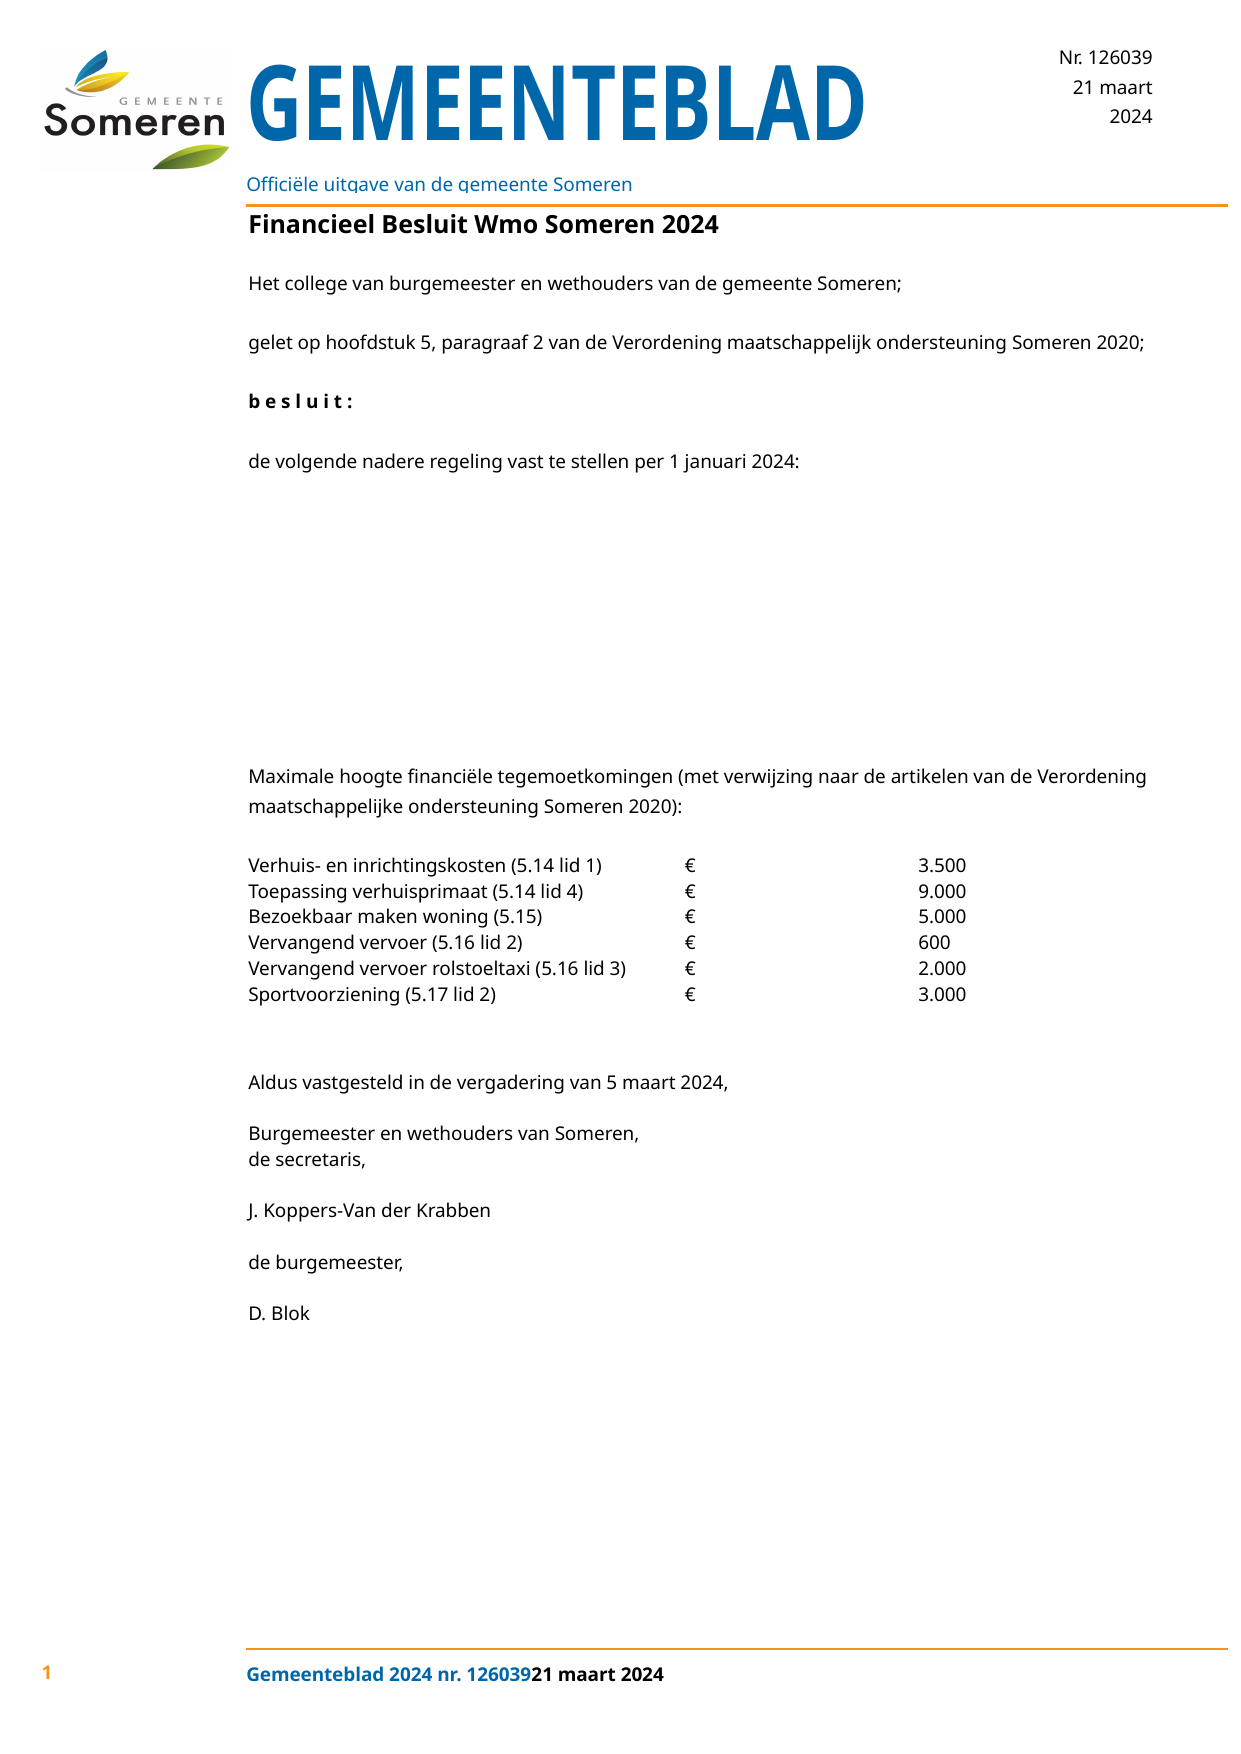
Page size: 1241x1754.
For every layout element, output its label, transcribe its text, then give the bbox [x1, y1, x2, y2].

text Het college van burgemeester en wethouders van de gemeente Someren; [248, 270, 1152, 296]
table_cell € [685, 904, 918, 929]
text Burgemeester en wethouders van Someren, [248, 1120, 1152, 1146]
text b e s l u i t : [248, 389, 1152, 414]
table_cell € [685, 955, 918, 981]
table_header Verhuis- en inrichtingskosten (5.14 lid 1) [248, 852, 684, 878]
table_cell 5.000 [918, 904, 1152, 929]
text de volgende nadere regeling vast te stellen per 1 januari 2024: [248, 448, 1152, 473]
text Aldus vastgesteld in de vergadering van 5 maart 2024, [248, 1069, 1152, 1095]
table_cell Vervangend vervoer (5.16 lid 2) [248, 929, 684, 955]
table_cell Vervangend vervoer rolstoeltaxi (5.16 lid 3) [248, 955, 684, 981]
table_header 3.500 [918, 852, 1152, 878]
text Financieel Besluit Wmo Someren 2024 [248, 207, 1152, 241]
text de secretaris, [248, 1146, 1152, 1172]
text gelet op hoofdstuk 5, paragraaf 2 van de Verordening maatschappelijk ondersteuning Someren 2020; [248, 329, 1152, 355]
table_cell 3.000 [918, 981, 1152, 1007]
text J. Koppers-Van der Krabben [248, 1198, 1152, 1223]
table_cell € [685, 981, 918, 1007]
table_cell € [685, 878, 918, 904]
table_cell Bezoekbaar maken woning (5.15) [248, 904, 684, 929]
picture [41, 47, 231, 172]
text D. Blok [248, 1301, 1152, 1326]
table_cell Sportvoorziening (5.17 lid 2) [248, 981, 684, 1007]
table_cell 9.000 [918, 878, 1152, 904]
table_cell Toepassing verhuisprimaat (5.14 lid 4) [248, 878, 684, 904]
table_header € [685, 852, 918, 878]
table_cell € [685, 929, 918, 955]
text de burgemeester, [248, 1249, 1152, 1275]
table_cell 2.000 [918, 955, 1152, 981]
table_cell 600 [918, 929, 1152, 955]
text Maximale hoogte financiële tegemoetkomingen (met verwijzing naar de artikelen van de Verordening maatschappelijke ondersteuning Someren 2020): [248, 763, 1152, 819]
